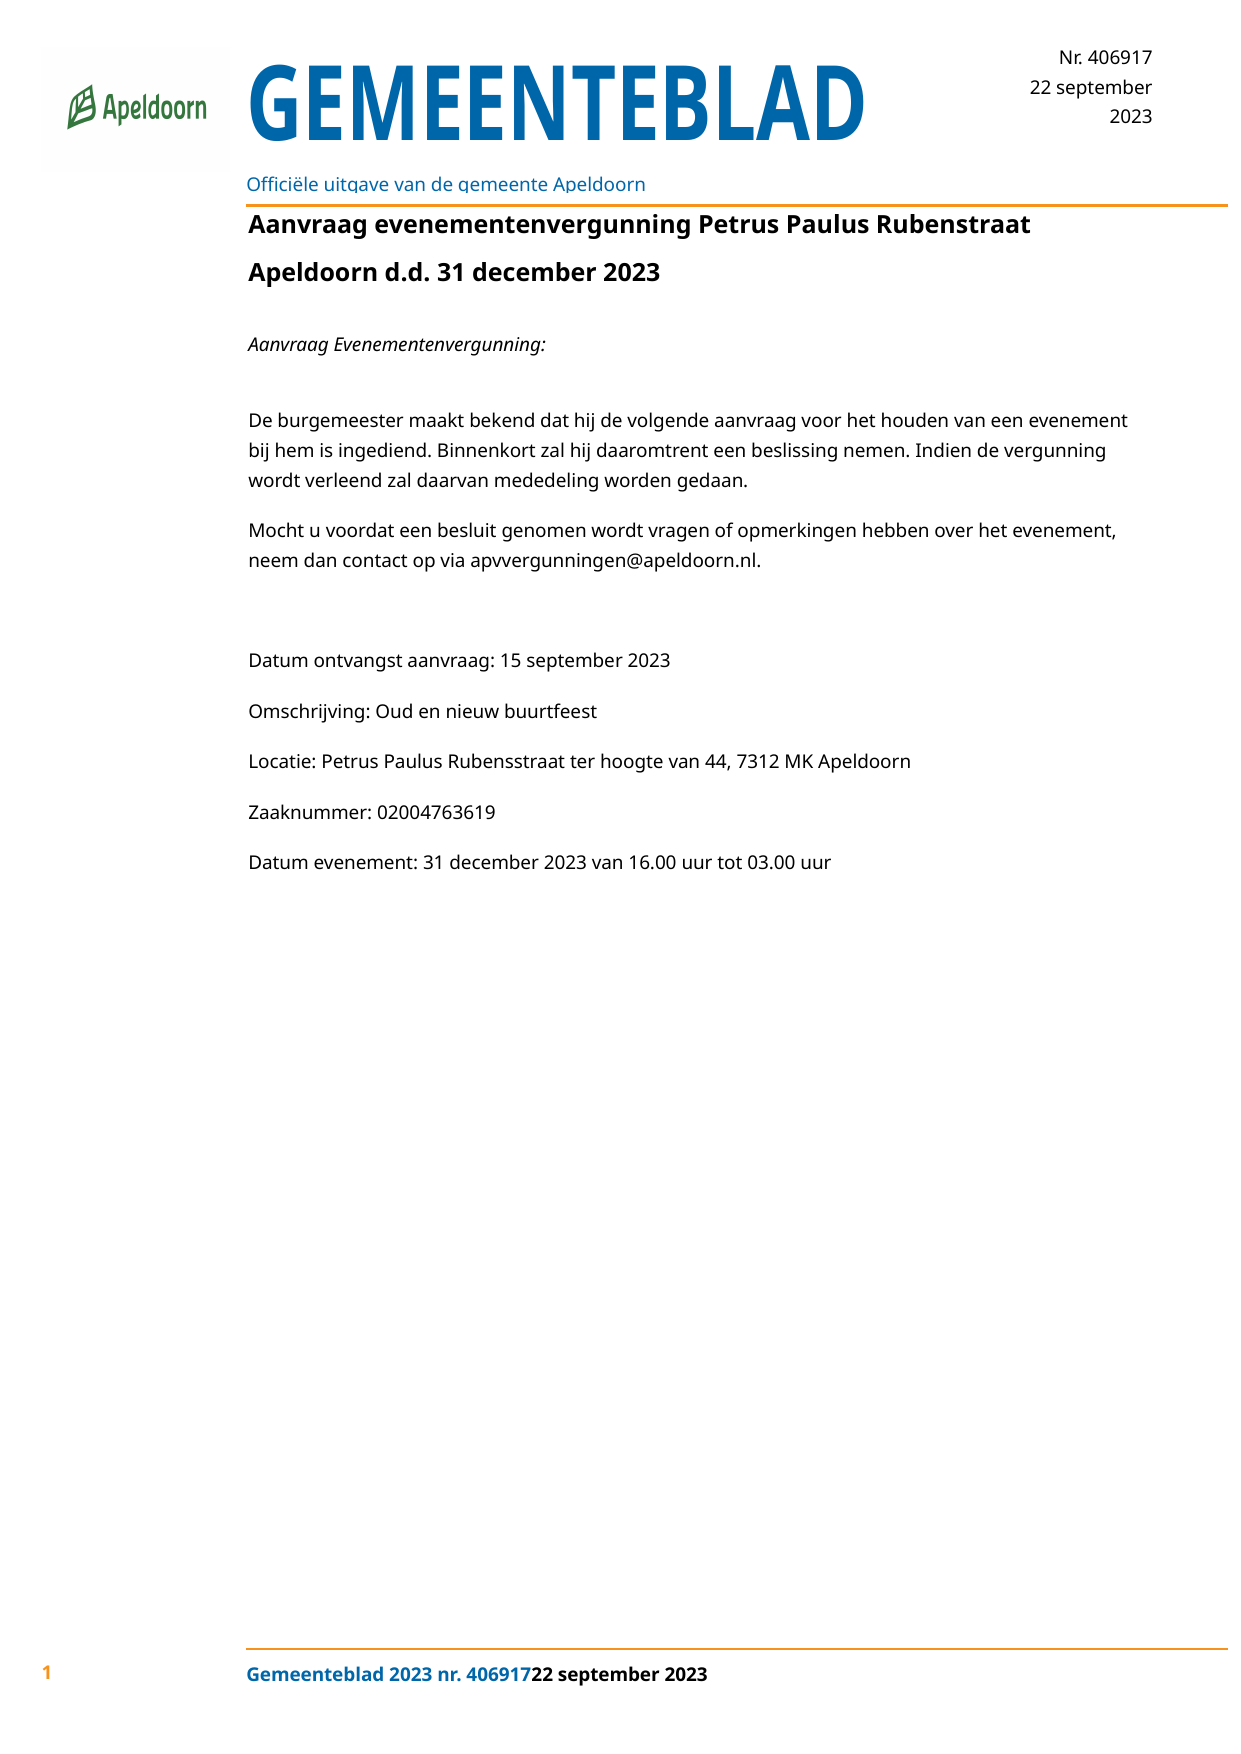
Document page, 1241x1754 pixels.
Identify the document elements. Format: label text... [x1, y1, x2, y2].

text Zaaknummer: 02004763619 [248, 799, 1152, 824]
text Mocht u voordat een besluit genomen wordt vragen of opmerkingen hebben over het evenement, neem dan contact op via apvvergunningen@apeldoorn.nl. [248, 517, 1152, 572]
picture [41, 47, 231, 172]
text Aanvraag evenementenvergunning Petrus Paulus Rubenstraat Apeldoorn d.d. 31 december 2023 [248, 207, 1152, 288]
text De burgemeester maakt bekend dat hij de volgende aanvraag voor het houden van een evenement bij hem is ingediend. Binnenkort zal hij daaromtrent een beslissing nemen. Indien de vergunning wordt verleend zal daarvan mededeling worden gedaan. [248, 408, 1152, 492]
text Datum evenement: 31 december 2023 van 16.00 uur tot 03.00 uur [248, 849, 1152, 875]
text Omschrijving: Oud en nieuw buurtfeest [248, 698, 1152, 724]
text Aanvraag Evenementenvergunning: [248, 331, 1152, 357]
text Locatie: Petrus Paulus Rubensstraat ter hoogte van 44, 7312 MK Apeldoorn [248, 748, 1152, 774]
text Datum ontvangst aanvraag: 15 september 2023 [248, 648, 1152, 673]
